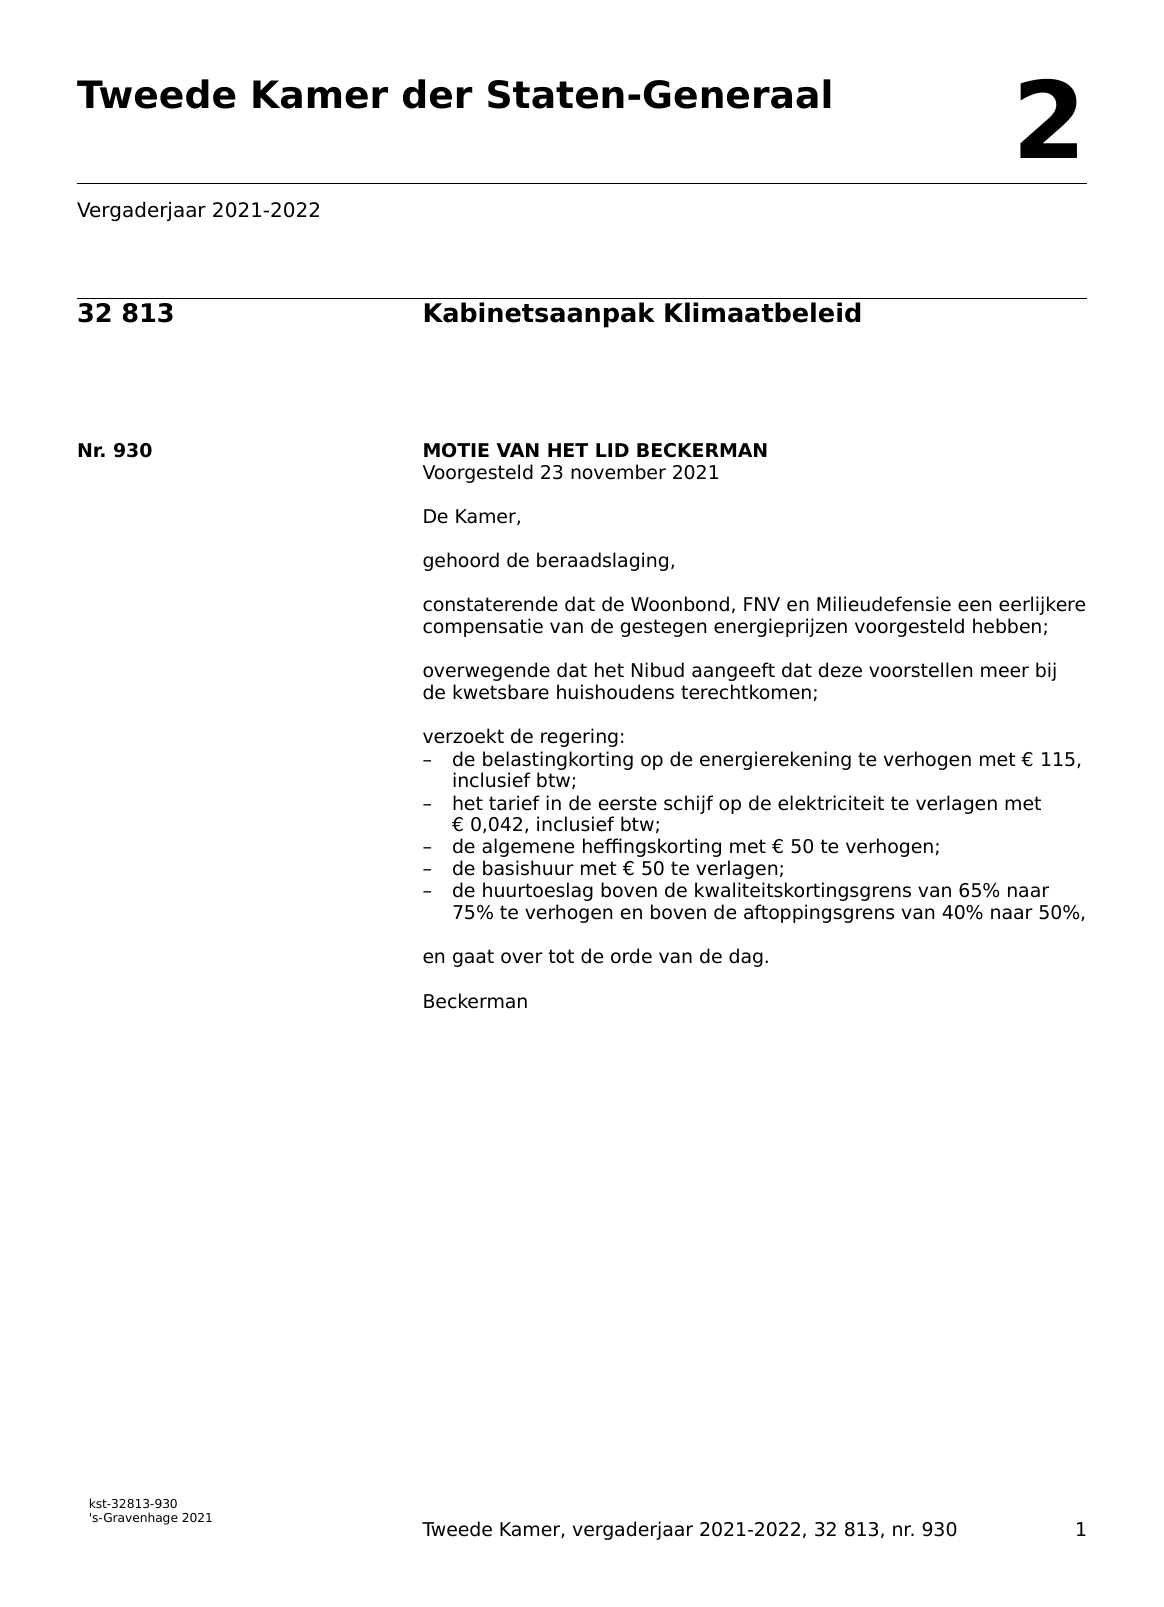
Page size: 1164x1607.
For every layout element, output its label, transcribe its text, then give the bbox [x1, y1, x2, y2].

text Voorgesteld 23 november 2021 [422, 462, 1087, 484]
text kst-32813-930 [88, 1497, 323, 1511]
text verzoekt de regering: [422, 726, 1087, 748]
subtitle Nr. 930 MOTIE VAN HET LID BECKERMAN [77, 440, 1087, 462]
table_header 2 [886, 59, 1087, 183]
table_header Tweede Kamer der Staten-Generaal [77, 59, 886, 183]
text – de huurtoeslag boven de kwaliteitskortingsgrens van 65% naar 75% te verhogen en boven de aftoppingsgrens van 40% naar 50%, [422, 880, 1087, 924]
text en gaat over tot de orde van de dag. [422, 946, 1087, 968]
text Beckerman [422, 991, 1087, 1013]
text 's-Gravenhage 2021 [88, 1511, 323, 1525]
text – de belastingkorting op de energierekening te verhogen met € 115, inclusief btw; [422, 748, 1087, 792]
text gehoord de beraadslaging, [422, 550, 1087, 572]
text constaterende dat de Woonbond, FNV en Milieudefensie een eerlijkere compensatie van de gestegen energieprijzen voorgesteld hebben; [422, 594, 1087, 638]
table_cell Vergaderjaar 2021-2022 [77, 184, 1087, 298]
text – de algemene heffingskorting met € 50 te verhogen; [422, 836, 1087, 858]
text – de basishuur met € 50 te verlagen; [422, 858, 1087, 880]
text De Kamer, [422, 506, 1087, 528]
subtitle 32 813 Kabinetsaanpak Klimaatbeleid [77, 299, 1087, 329]
text overwegende dat het Nibud aangeeft dat deze voorstellen meer bij de kwetsbare huishoudens terechtkomen; [422, 660, 1087, 704]
text – het tarief in de eerste schijf op de elektriciteit te verlagen met € 0,042, inclusief btw; [422, 792, 1087, 836]
